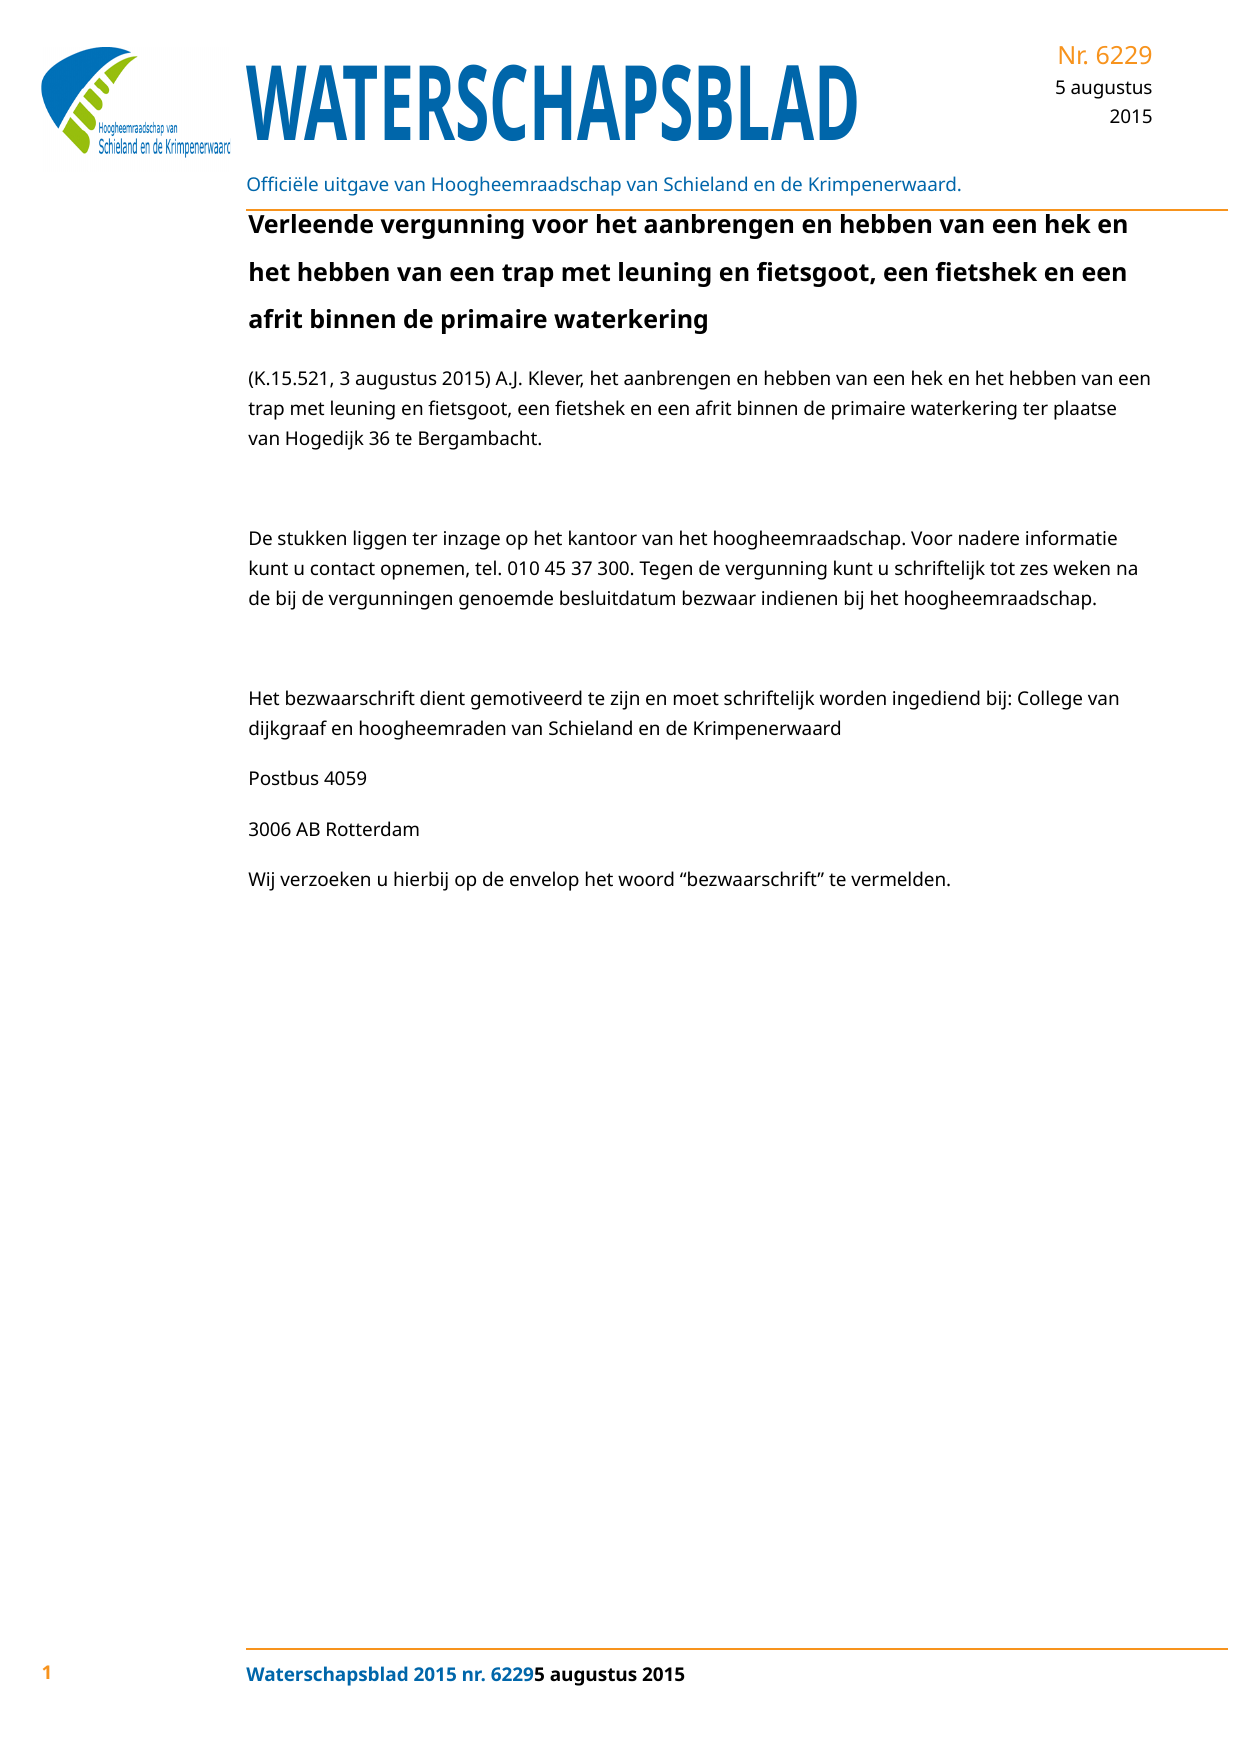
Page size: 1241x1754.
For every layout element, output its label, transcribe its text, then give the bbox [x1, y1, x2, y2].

text Verleende vergunning voor het aanbrengen en hebben van een hek en het hebben van een trap met leuning en fietsgoot, een fietshek en een afrit binnen de primaire waterkering [248, 211, 1152, 336]
text De stukken liggen ter inzage op het kantoor van het hoogheemraadschap. Voor nadere informatie kunt u contact opnemen, tel. 010 45 37 300. Tegen de vergunning kunt u schriftelijk tot zes weken na de bij de vergunningen genoemde besluitdatum bezwaar indienen bij het hoogheemraadschap. [248, 526, 1152, 610]
picture [41, 47, 231, 172]
text (K.15.521, 3 augustus 2015) A.J. Klever, het aanbrengen en hebben van een hek en het hebben van een trap met leuning en fietsgoot, een fietshek en een afrit binnen de primaire waterkering ter plaatse van Hogedijk 36 te Bergambacht. [248, 366, 1152, 450]
text Postbus 4059 [248, 766, 1152, 791]
text 3006 AB Rotterdam [248, 816, 1152, 842]
text Het bezwaarschrift dient gemotiveerd te zijn en moet schriftelijk worden ingediend bij: College van dijkgraaf en hoogheemraden van Schieland en de Krimpenerwaard [248, 686, 1152, 741]
text Wij verzoeken u hierbij op de envelop het woord “bezwaarschrift” te vermelden. [248, 866, 1152, 892]
